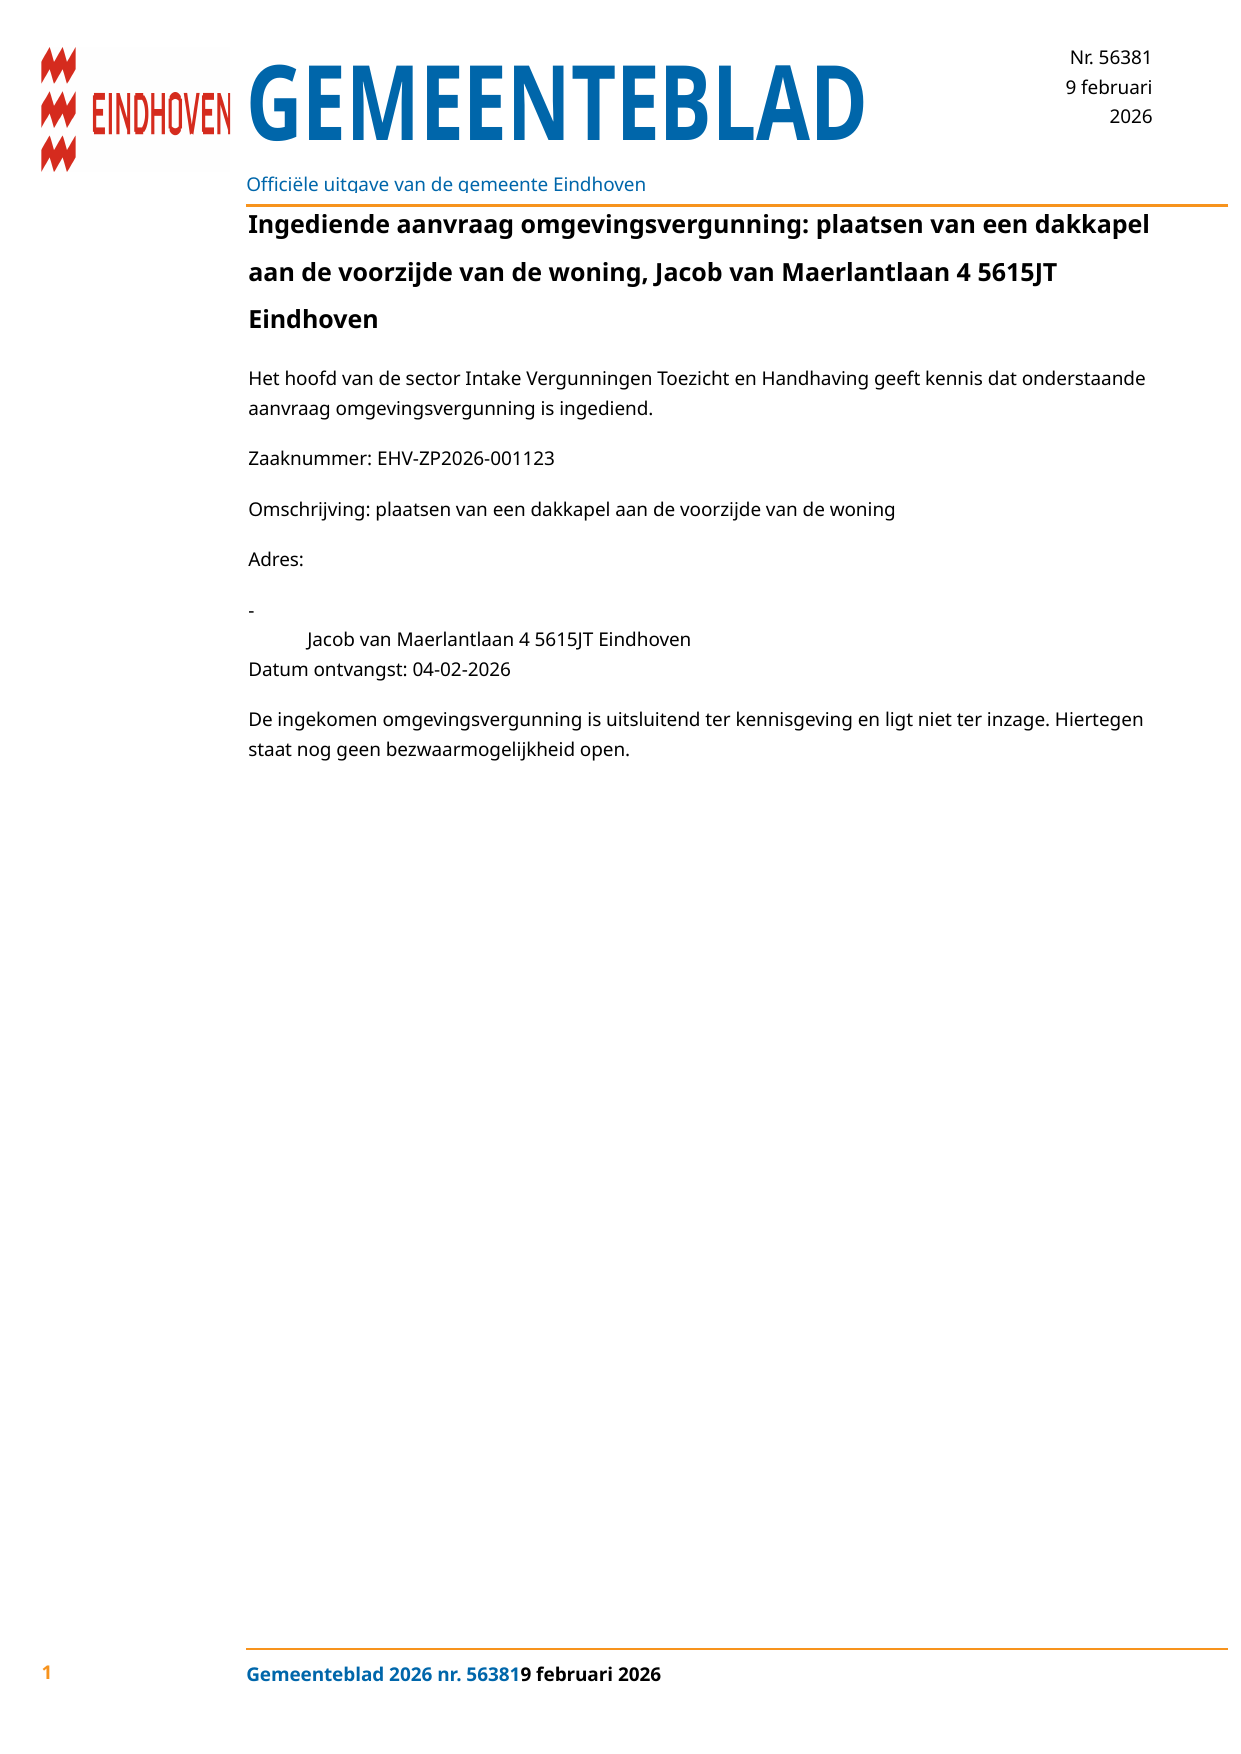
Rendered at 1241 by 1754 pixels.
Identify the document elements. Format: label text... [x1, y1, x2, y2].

text Adres: [248, 546, 1152, 572]
text Datum ontvangst: 04-02-2026 [248, 656, 1152, 682]
text De ingekomen omgevingsvergunning is uitsluitend ter kennisgeving en ligt niet ter inzage. Hiertegen staat nog geen bezwaarmogelijkheid open. [248, 706, 1152, 762]
picture [41, 47, 231, 172]
text Het hoofd van de sector Intake Vergunningen Toezicht en Handhaving geeft kennis dat onderstaande aanvraag omgevingsvergunning is ingediend. [248, 366, 1152, 421]
list Jacob van Maerlantlaan 4 5615JT Eindhoven [248, 626, 1152, 652]
text Ingediende aanvraag omgevingsvergunning: plaatsen van een dakkapel aan de voorzijde van de woning, Jacob van Maerlantlaan 4 5615JT Eindhoven [248, 207, 1152, 336]
text Zaaknummer: EHV-ZP2026-001123 [248, 446, 1152, 471]
text Omschrijving: plaatsen van een dakkapel aan de voorzijde van de woning [248, 496, 1152, 522]
